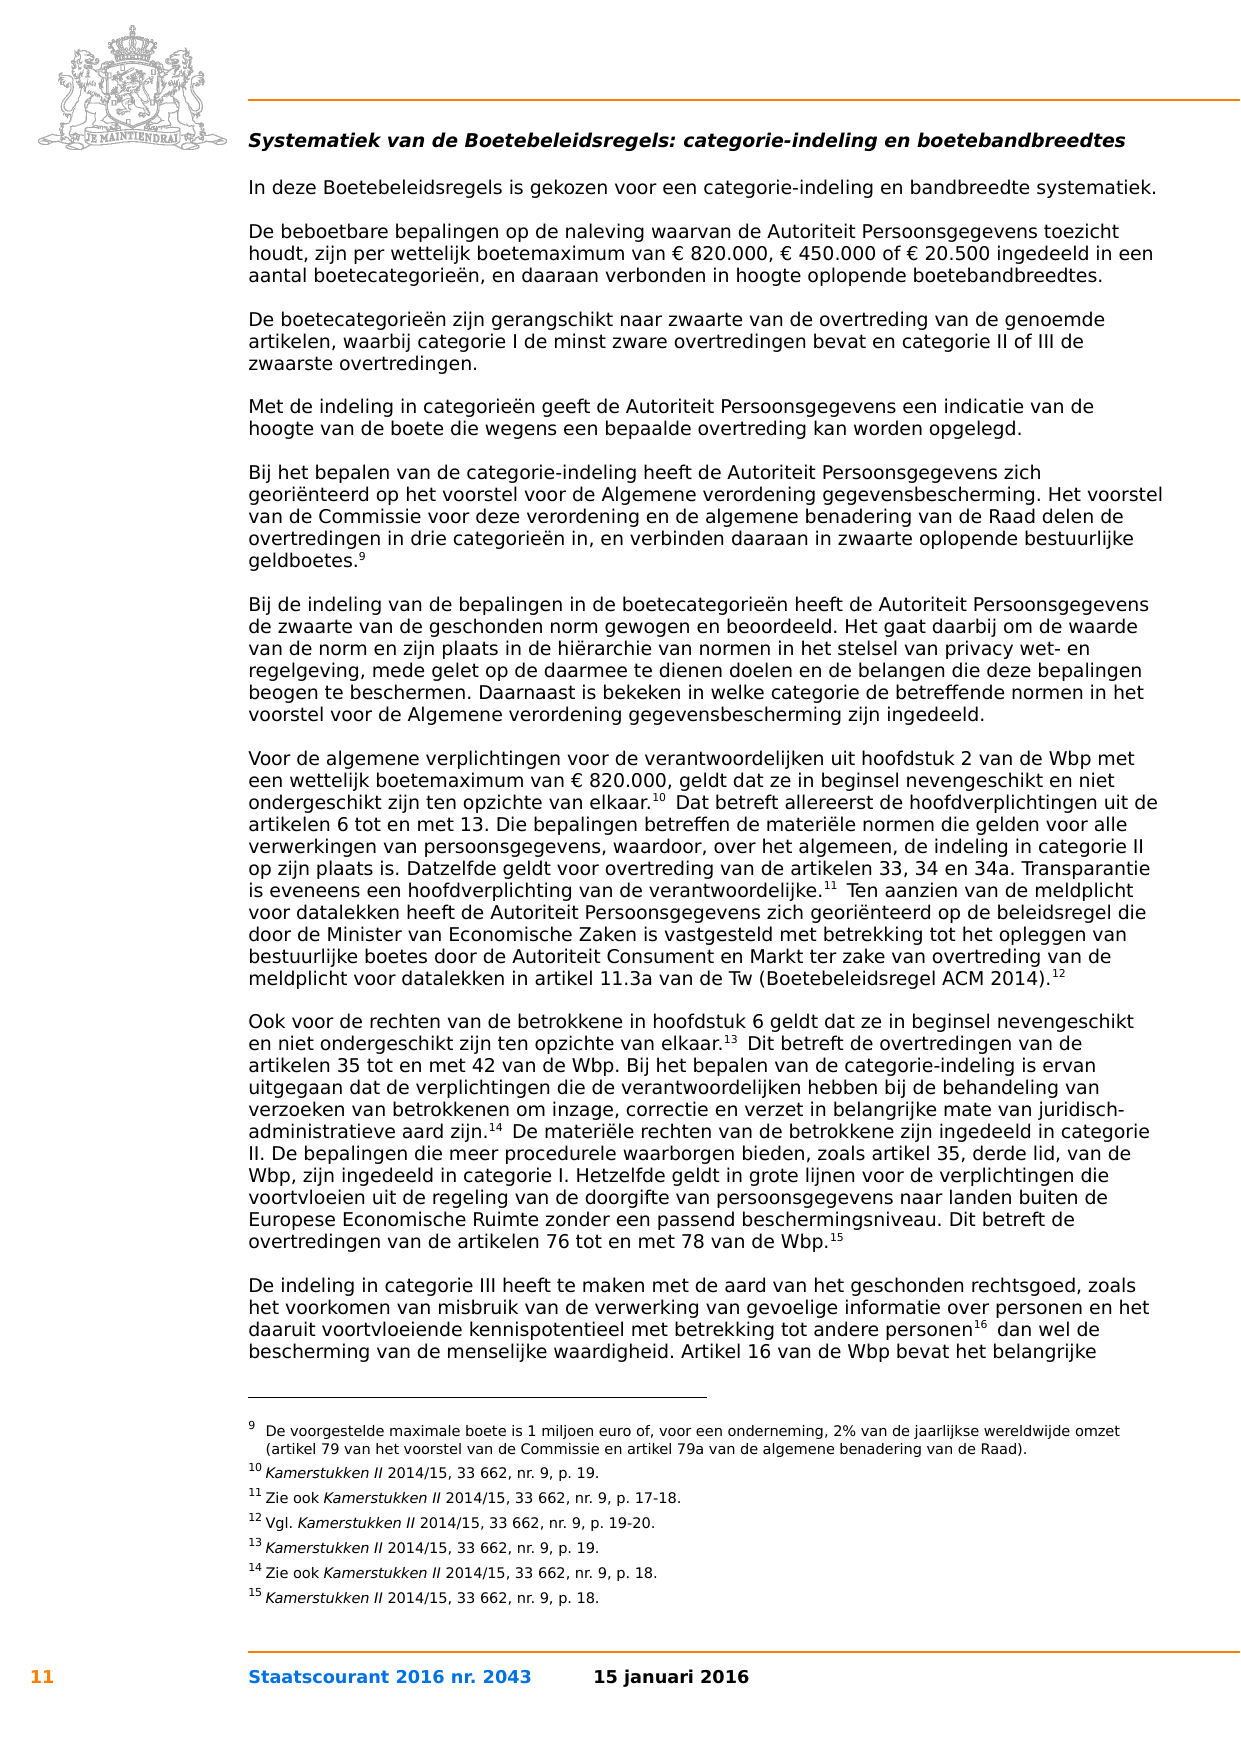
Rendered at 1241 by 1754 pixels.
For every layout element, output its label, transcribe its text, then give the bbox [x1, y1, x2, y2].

text Vgl. Kamerstukken II 2014/15, 33 662, nr. 9, p. 19-20. [248, 1511, 1163, 1533]
text Kamerstukken II 2014/15, 33 662, nr. 9, p. 18. [248, 1586, 1163, 1608]
text De voorgestelde maximale boete is 1 miljoen euro of, voor een onderneming, 2% van de jaarlijkse wereldwijde omzet (artikel 79 van het voorstel van de Commissie en artikel 79a van de algemene benadering van de Raad). [248, 1419, 1163, 1458]
text In deze Boetebeleidsregels is gekozen voor een categorie-indeling en bandbreedte systematiek. [248, 177, 1163, 199]
text Zie ook Kamerstukken II 2014/15, 33 662, nr. 9, p. 18. [248, 1561, 1163, 1583]
text De boetecategorieën zijn gerangschikt naar zwaarte van de overtreding van de genoemde artikelen, waarbij categorie I de minst zware overtredingen bevat en categorie II of III de zwaarste overtredingen. [248, 308, 1163, 374]
text Kamerstukken II 2014/15, 33 662, nr. 9, p. 19. [248, 1536, 1163, 1558]
text Met de indeling in categorieën geeft de Autoriteit Persoonsgegevens een indicatie van de hoogte van de boete die wegens een bepaalde overtreding kan worden opgelegd. [248, 396, 1163, 440]
text Voor de algemene verplichtingen voor de verantwoordelijken uit hoofdstuk 2 van de Wbp met een wettelijk boetemaximum van € 820.000, geldt dat ze in beginsel nevengeschikt en niet ondergeschikt zijn ten opzichte van elkaar. Dat betreft allereerst de hoofdverplichtingen uit de artikelen 6 tot en met 13. Die bepalingen betreffen de materiële normen die gelden voor alle verwerkingen van persoonsgegevens, waardoor, over het algemeen, de indeling in categorie II op zijn plaats is. Datzelfde geldt voor overtreding van de artikelen 33, 34 en 34a. Transparantie is eveneens een hoofdverplichting van de verantwoordelijke. Ten aanzien van de meldplicht voor datalekken heeft de Autoriteit Persoonsgegevens zich georiënteerd op de beleidsregel die door de Minister van Economische Zaken is vastgesteld met betrekking tot het opleggen van bestuurlijke boetes door de Autoriteit Consument en Markt ter zake van overtreding van de meldplicht voor datalekken in artikel 11.3a van de Tw (Boetebeleidsregel ACM 2014). [248, 748, 1163, 989]
text De beboetbare bepalingen op de naleving waarvan de Autoriteit Persoonsgegevens toezicht houdt, zijn per wettelijk boetemaximum van € 820.000, € 450.000 of € 20.500 ingedeeld in een aantal boetecategorieën, en daaraan verbonden in hoogte oplopende boetebandbreedtes. [248, 221, 1163, 287]
subtitle Systematiek van de Boetebeleidsregels: categorie-indeling en boetebandbreedtes [248, 130, 1163, 152]
text Bij het bepalen van de categorie-indeling heeft de Autoriteit Persoonsgegevens zich georiënteerd op het voorstel voor de Algemene verordening gegevensbescherming. Het voorstel van de Commissie voor deze verordening en de algemene benadering van de Raad delen de overtredingen in drie categorieën in, en verbinden daaraan in zwaarte oplopende bestuurlijke geldboetes. [248, 462, 1163, 572]
text De indeling in categorie III heeft te maken met de aard van het geschonden rechtsgoed, zoals het voorkomen van misbruik van de verwerking van gevoelige informatie over personen en het daaruit voortvloeiende kennispotentieel met betrekking tot andere personen dan wel de bescherming van de menselijke waardigheid. Artikel 16 van de Wbp bevat het belangrijke [248, 1275, 1163, 1363]
picture [38, 25, 227, 150]
text Kamerstukken II 2014/15, 33 662, nr. 9, p. 19. [248, 1461, 1163, 1483]
text Zie ook Kamerstukken II 2014/15, 33 662, nr. 9, p. 17-18. [248, 1486, 1163, 1508]
text Bij de indeling van de bepalingen in de boetecategorieën heeft de Autoriteit Persoonsgegevens de zwaarte van de geschonden norm gewogen en beoordeeld. Het gaat daarbij om de waarde van de norm en zijn plaats in de hiërarchie van normen in het stelsel van privacy wet- en regelgeving, mede gelet op de daarmee te dienen doelen en de belangen die deze bepalingen beogen te beschermen. Daarnaast is bekeken in welke categorie de betreffende normen in het voorstel voor de Algemene verordening gegevensbescherming zijn ingedeeld. [248, 594, 1163, 726]
text Ook voor de rechten van de betrokkene in hoofdstuk 6 geldt dat ze in beginsel nevengeschikt en niet ondergeschikt zijn ten opzichte van elkaar. Dit betreft de overtredingen van de artikelen 35 tot en met 42 van de Wbp. Bij het bepalen van de categorie-indeling is ervan uitgegaan dat de verplichtingen die de verantwoordelijken hebben bij de behandeling van verzoeken van betrokkenen om inzage, correctie en verzet in belangrijke mate van juridisch-administratieve aard zijn. De materiële rechten van de betrokkene zijn ingedeeld in categorie II. De bepalingen die meer procedurele waarborgen bieden, zoals artikel 35, derde lid, van de Wbp, zijn ingedeeld in categorie I. Hetzelfde geldt in grote lijnen voor de verplichtingen die voortvloeien uit de regeling van de doorgifte van persoonsgegevens naar landen buiten de Europese Economische Ruimte zonder een passend beschermingsniveau. Dit betreft de overtredingen van de artikelen 76 tot en met 78 van de Wbp. [248, 1011, 1163, 1253]
